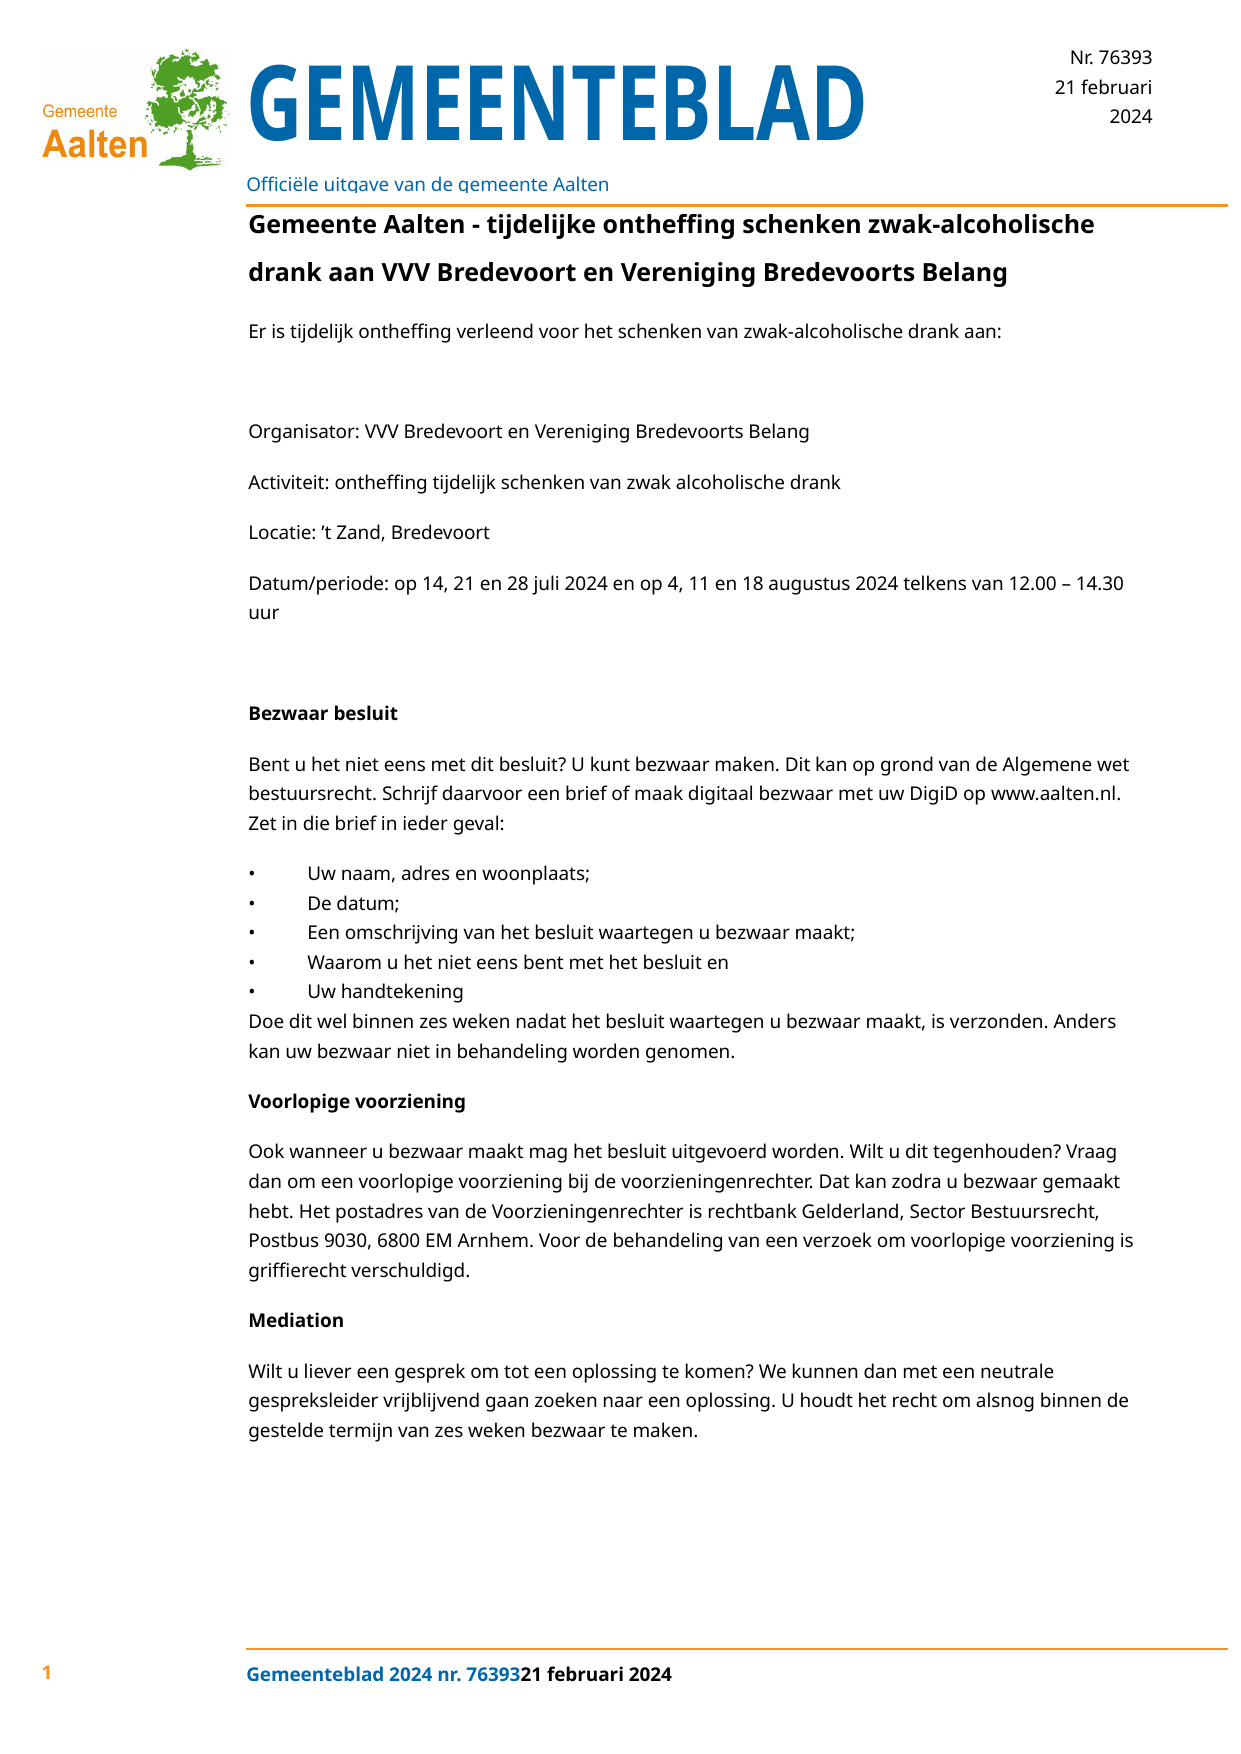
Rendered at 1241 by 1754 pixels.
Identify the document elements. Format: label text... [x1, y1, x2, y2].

list Een omschrijving van het besluit waartegen u bezwaar maakt; [248, 919, 1152, 945]
picture [41, 47, 231, 172]
text Er is tijdelijk ontheffing verleend voor het schenken van zwak-alcoholische drank aan: [248, 318, 1152, 344]
text Wilt u liever een gesprek om tot een oplossing te komen? We kunnen dan met een neutrale gespreksleider vrijblijvend gaan zoeken naar een oplossing. U houdt het recht om alsnog binnen de gestelde termijn van zes weken bezwaar te maken. [248, 1358, 1152, 1443]
text Locatie: ’t Zand, Bredevoort [248, 519, 1152, 545]
text Gemeente Aalten - tijdelijke ontheffing schenken zwak-alcoholische drank aan VVV Bredevoort en Vereniging Bredevoorts Belang [248, 207, 1152, 288]
text Mediation [248, 1307, 1152, 1333]
list Uw handtekening [248, 979, 1152, 1004]
text Ook wanneer u bezwaar maakt mag het besluit uitgevoerd worden. Wilt u dit tegenhouden? Vraag dan om een voorlopige voorziening bij de voorzieningenrechter. Dat kan zodra u bezwaar gemaakt hebt. Het postadres van de Voorzieningenrechter is rechtbank Gelderland, Sector Bestuursrecht, Postbus 9030, 6800 EM Arnhem. Voor de behandeling van een verzoek om voorlopige voorziening is griffierecht verschuldigd. [248, 1139, 1152, 1283]
text Bent u het niet eens met dit besluit? U kunt bezwaar maken. Dit kan op grond van de Algemene wet bestuursrecht. Schrijf daarvoor een brief of maak digitaal bezwaar met uw DigiD op www.aalten.nl. Zet in die brief in ieder geval: [248, 751, 1152, 836]
text Datum/periode: op 14, 21 en 28 juli 2024 en op 4, 11 en 18 augustus 2024 telkens van 12.00 – 14.30 uur [248, 570, 1152, 625]
text Bezwaar besluit [248, 700, 1152, 726]
text Activiteit: ontheffing tijdelijk schenken van zwak alcoholische drank [248, 469, 1152, 495]
text Organisator: VVV Bredevoort en Vereniging Bredevoorts Belang [248, 419, 1152, 444]
text Doe dit wel binnen zes weken nadat het besluit waartegen u bezwaar maakt, is verzonden. Anders kan uw bezwaar niet in behandeling worden genomen. [248, 1008, 1152, 1064]
list De datum; [248, 890, 1152, 916]
text Voorlopige voorziening [248, 1088, 1152, 1114]
list Uw naam, adres en woonplaats; [248, 860, 1152, 886]
list Waarom u het niet eens bent met het besluit en [248, 949, 1152, 975]
